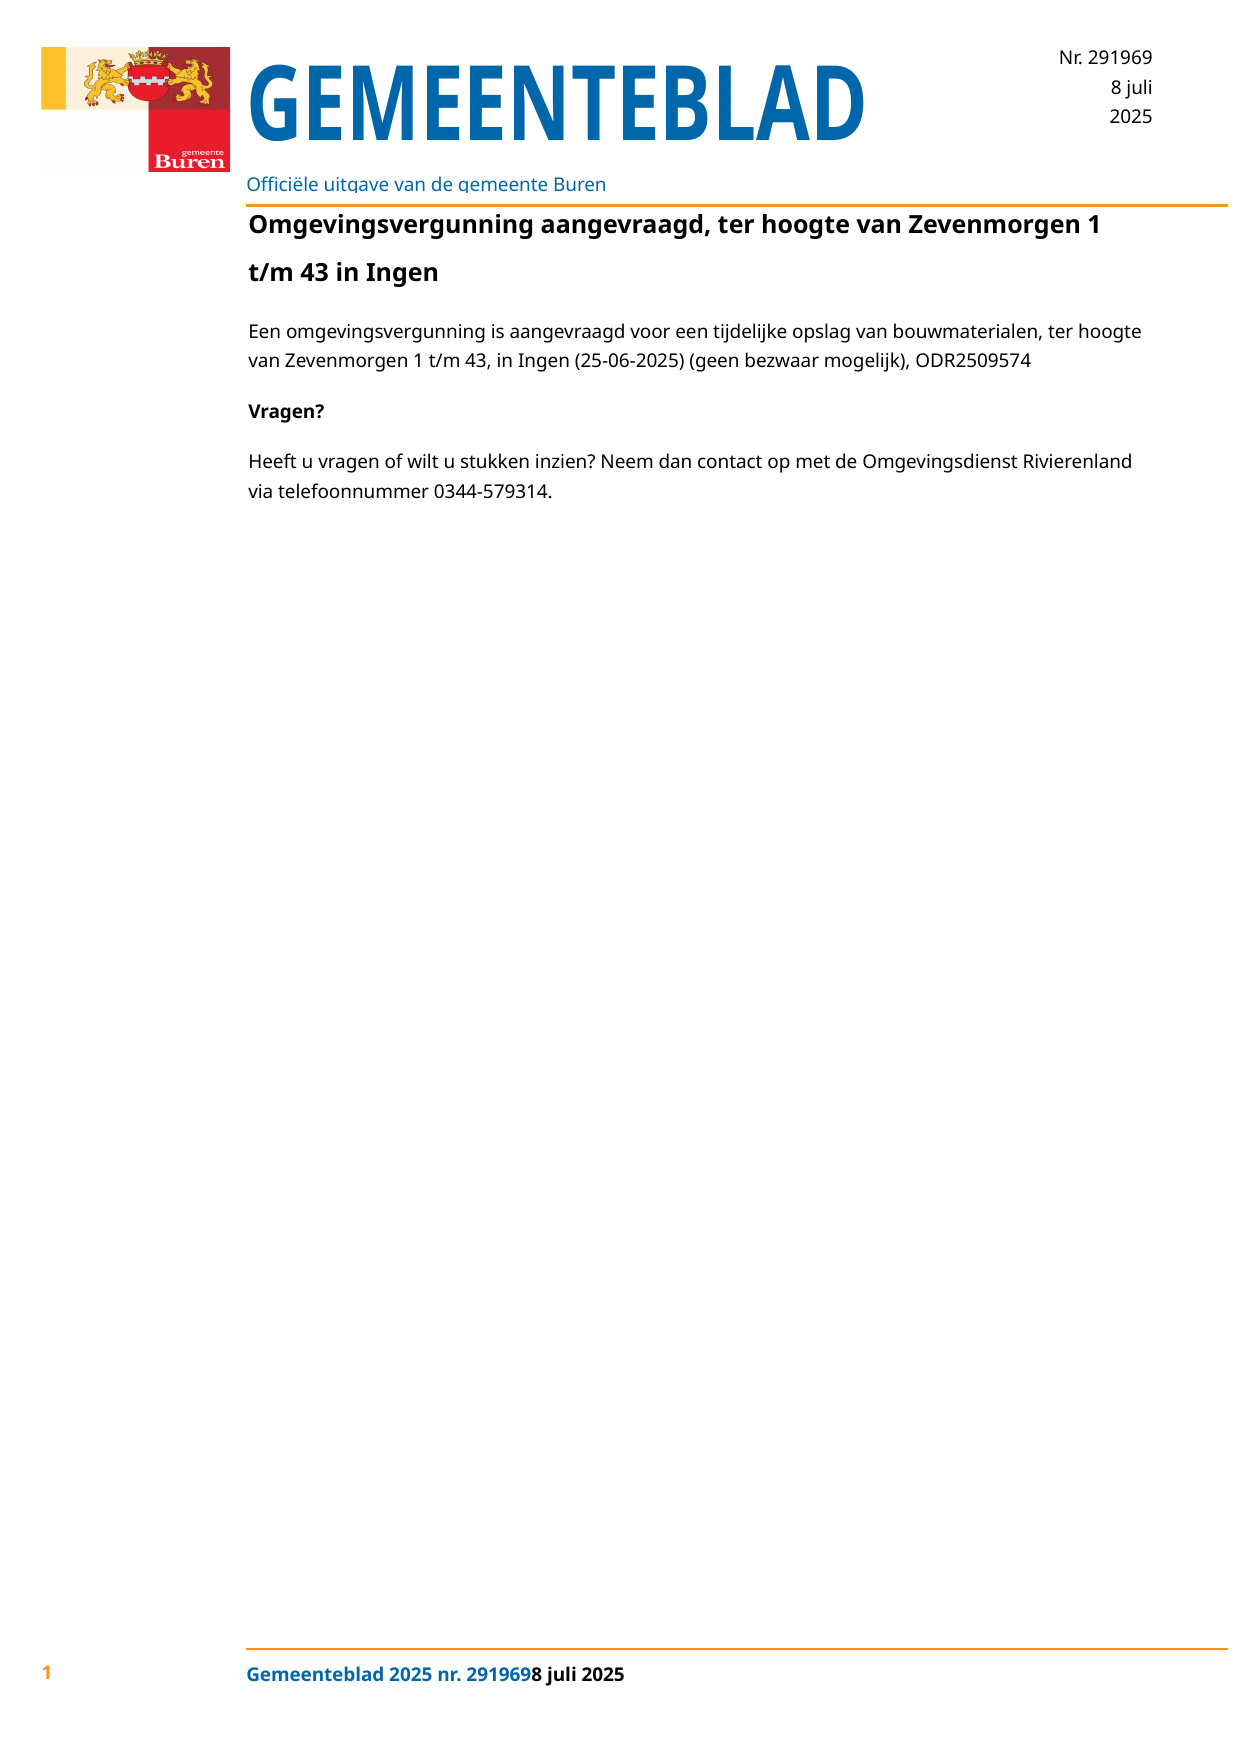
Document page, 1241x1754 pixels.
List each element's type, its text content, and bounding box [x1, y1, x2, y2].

text Omgevingsvergunning aangevraagd, ter hoogte van Zevenmorgen 1 t/m 43 in Ingen [248, 207, 1152, 288]
text Heeft u vragen of wilt u stukken inzien? Neem dan contact op met de Omgevingsdienst Rivierenland via telefoonnummer 0344-579314. [248, 448, 1152, 504]
picture [41, 47, 231, 172]
text Vragen? [248, 398, 1152, 424]
text Een omgevingsvergunning is aangevraagd voor een tijdelijke opslag van bouwmaterialen, ter hoogte van Zevenmorgen 1 t/m 43, in Ingen (25-06-2025) (geen bezwaar mogelijk), ODR2509574 [248, 318, 1152, 373]
